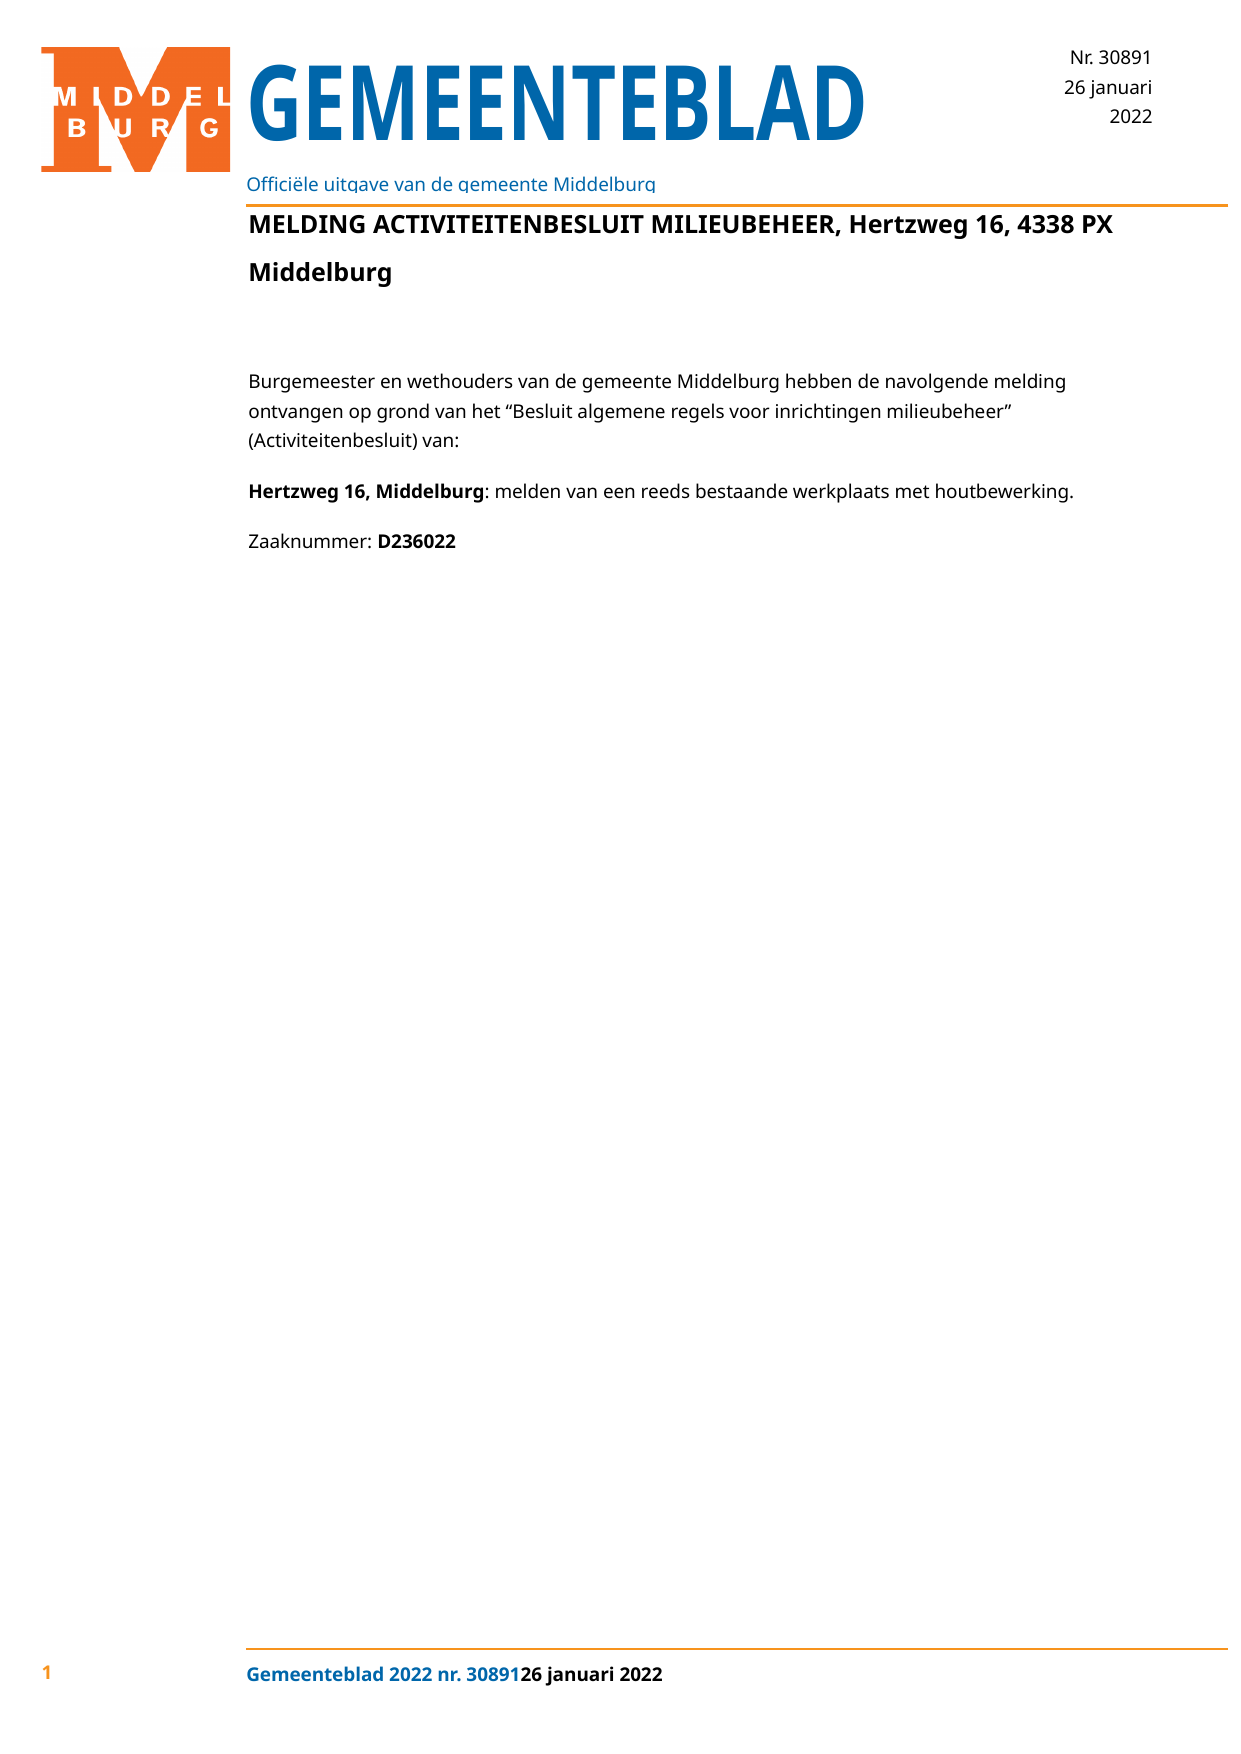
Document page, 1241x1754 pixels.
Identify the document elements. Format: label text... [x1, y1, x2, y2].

text Hertzweg 16, Middelburg: melden van een reeds bestaande werkplaats met houtbewerking. [248, 478, 1152, 504]
picture [41, 47, 231, 172]
text Zaaknummer: D236022 [248, 528, 1152, 554]
text Burgemeester en wethouders van de gemeente Middelburg hebben de navolgende melding ontvangen op grond van het “Besluit algemene regels voor inrichtingen milieubeheer” (Activiteitenbesluit) van: [248, 368, 1152, 453]
text MELDING ACTIVITEITENBESLUIT MILIEUBEHEER, Hertzweg 16, 4338 PX Middelburg [248, 207, 1152, 288]
